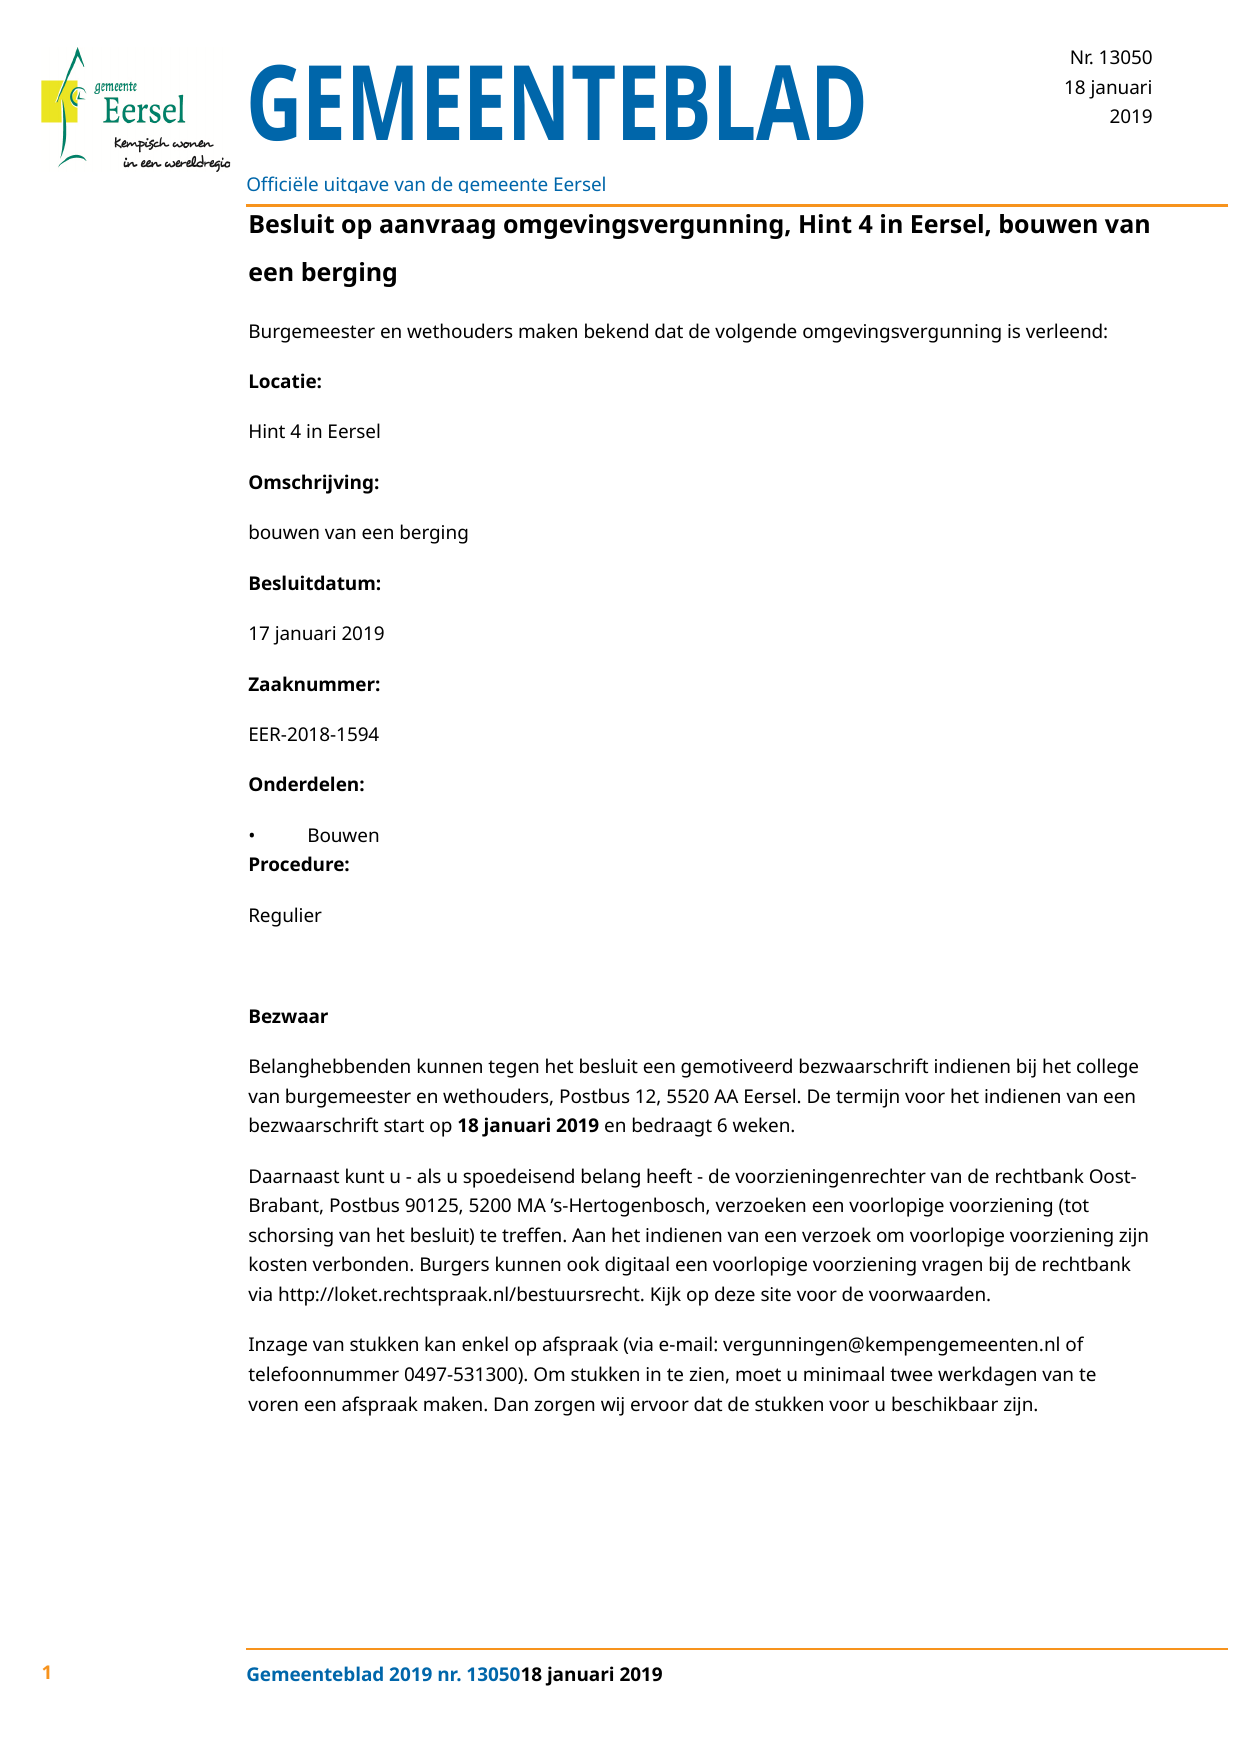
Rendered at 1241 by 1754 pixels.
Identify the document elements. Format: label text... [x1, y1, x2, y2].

text Procedure: [248, 852, 1152, 877]
text Besluitdatum: [248, 570, 1152, 596]
text Locatie: [248, 368, 1152, 394]
list Bouwen [248, 822, 1152, 848]
picture [41, 47, 231, 172]
text Bezwaar [248, 1003, 1152, 1029]
text bouwen van een berging [248, 519, 1152, 545]
text Belanghebbenden kunnen tegen het besluit een gemotiveerd bezwaarschrift indienen bij het college van burgemeester en wethouders, Postbus 12, 5520 AA Eersel. De termijn voor het indienen van een bezwaarschrift start op 18 januari 2019 en bedraagt 6 weken. [248, 1053, 1152, 1138]
text Omschrijving: [248, 469, 1152, 495]
text Inzage van stukken kan enkel op afspraak (via e-mail: vergunningen@kempengemeenten.nl of telefoonnummer 0497-531300). Om stukken in te zien, moet u minimaal twee werkdagen van te voren een afspraak maken. Dan zorgen wij ervoor dat de stukken voor u beschikbaar zijn. [248, 1332, 1152, 1417]
text Daarnaast kunt u - als u spoedeisend belang heeft - de voorzieningenrechter van de rechtbank Oost-Brabant, Postbus 90125, 5200 MA ’s-Hertogenbosch, verzoeken een voorlopige voorziening (tot schorsing van het besluit) te treffen. Aan het indienen van een verzoek om voorlopige voorziening zijn kosten verbonden. Burgers kunnen ook digitaal een voorlopige voorziening vragen bij de rechtbank via http://loket.rechtspraak.nl/bestuursrecht. Kijk op deze site voor de voorwaarden. [248, 1163, 1152, 1307]
text Onderdelen: [248, 772, 1152, 797]
text Hint 4 in Eersel [248, 419, 1152, 444]
text 17 januari 2019 [248, 620, 1152, 646]
text Burgemeester en wethouders maken bekend dat de volgende omgevingsvergunning is verleend: [248, 318, 1152, 344]
text Besluit op aanvraag omgevingsvergunning, Hint 4 in Eersel, bouwen van een berging [248, 207, 1152, 288]
text Zaaknummer: [248, 671, 1152, 697]
text EER-2018-1594 [248, 721, 1152, 747]
text Regulier [248, 902, 1152, 928]
